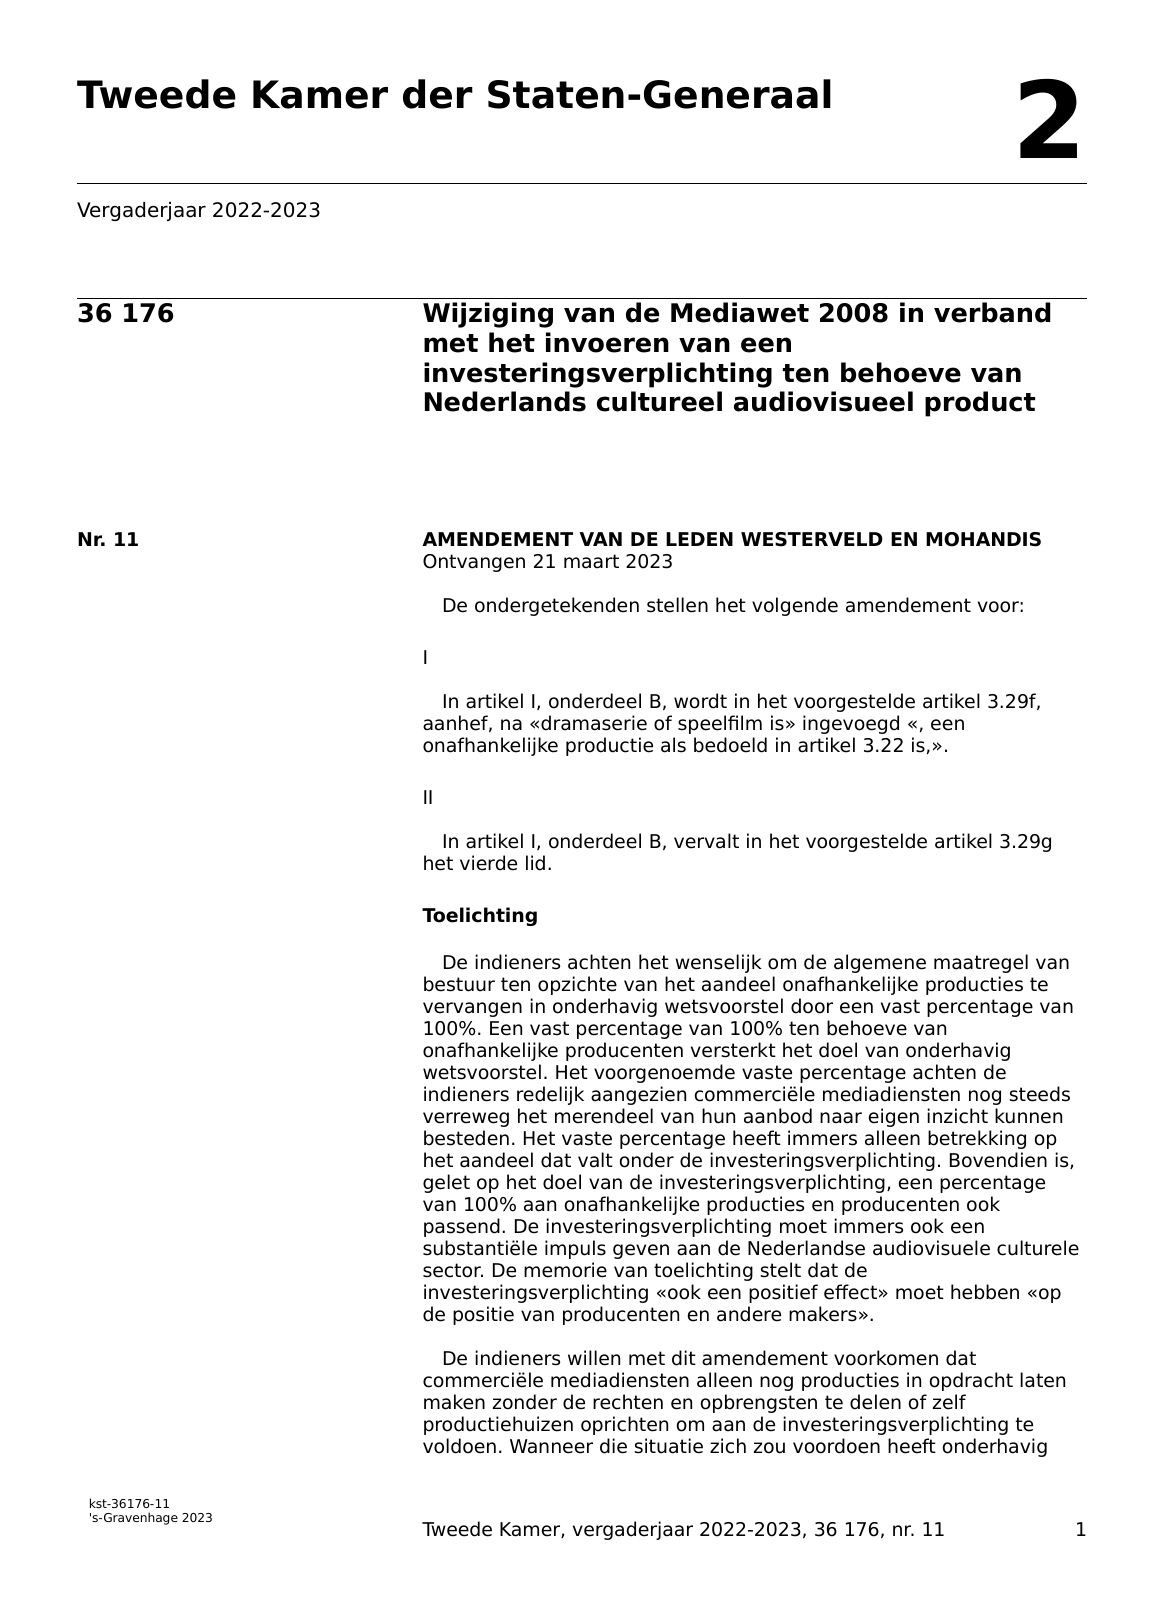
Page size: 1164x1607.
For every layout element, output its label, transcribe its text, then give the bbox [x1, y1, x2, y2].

subtitle I [422, 647, 1087, 669]
table_cell Vergaderjaar 2022-2023 [77, 184, 1087, 298]
table_header Tweede Kamer der Staten-Generaal [77, 59, 886, 183]
subtitle Toelichting [422, 905, 1087, 927]
subtitle 36 176 Wijziging van de Mediawet 2008 in verband met het invoeren van een investeringsverplichting ten behoeve van Nederlands cultureel audiovisueel product [77, 299, 1087, 418]
text kst-36176-11 [88, 1497, 323, 1511]
text De indieners willen met dit amendement voorkomen dat commerciële mediadiensten alleen nog producties in opdracht laten maken zonder de rechten en opbrengsten te delen of zelf productiehuizen oprichten om aan de investeringsverplichting te voldoen. Wanneer die situatie zich zou voordoen heeft onderhavig [422, 1348, 1087, 1458]
text 's-Gravenhage 2023 [88, 1511, 323, 1525]
text De ondergetekenden stellen het volgende amendement voor: [422, 595, 1087, 617]
table_header 2 [886, 59, 1087, 183]
text In artikel I, onderdeel B, vervalt in het voorgestelde artikel 3.29g het vierde lid. [422, 831, 1087, 875]
text Ontvangen 21 maart 2023 [422, 551, 1087, 573]
subtitle Nr. 11 AMENDEMENT VAN DE LEDEN WESTERVELD EN MOHANDIS [77, 529, 1087, 551]
text In artikel I, onderdeel B, wordt in het voorgestelde artikel 3.29f, aanhef, na «dramaserie of speelfilm is» ingevoegd «, een onafhankelijke productie als bedoeld in artikel 3.22 is,». [422, 691, 1087, 757]
subtitle II [422, 787, 1087, 809]
text De indieners achten het wenselijk om de algemene maatregel van bestuur ten opzichte van het aandeel onafhankelijke producties te vervangen in onderhavig wetsvoorstel door een vast percentage van 100%. Een vast percentage van 100% ten behoeve van onafhankelijke producenten versterkt het doel van onderhavig wetsvoorstel. Het voorgenoemde vaste percentage achten de indieners redelijk aangezien commerciële mediadiensten nog steeds verreweg het merendeel van hun aanbod naar eigen inzicht kunnen besteden. Het vaste percentage heeft immers alleen betrekking op het aandeel dat valt onder de investeringsverplichting. Bovendien is, gelet op het doel van de investeringsverplichting, een percentage van 100% aan onafhankelijke producties en producenten ook passend. De investeringsverplichting moet immers ook een substantiële impuls geven aan de Nederlandse audiovisuele culturele sector. De memorie van toelichting stelt dat de investeringsverplichting «ook een positief effect» moet hebben «op de positie van producenten en andere makers». [422, 952, 1087, 1326]
